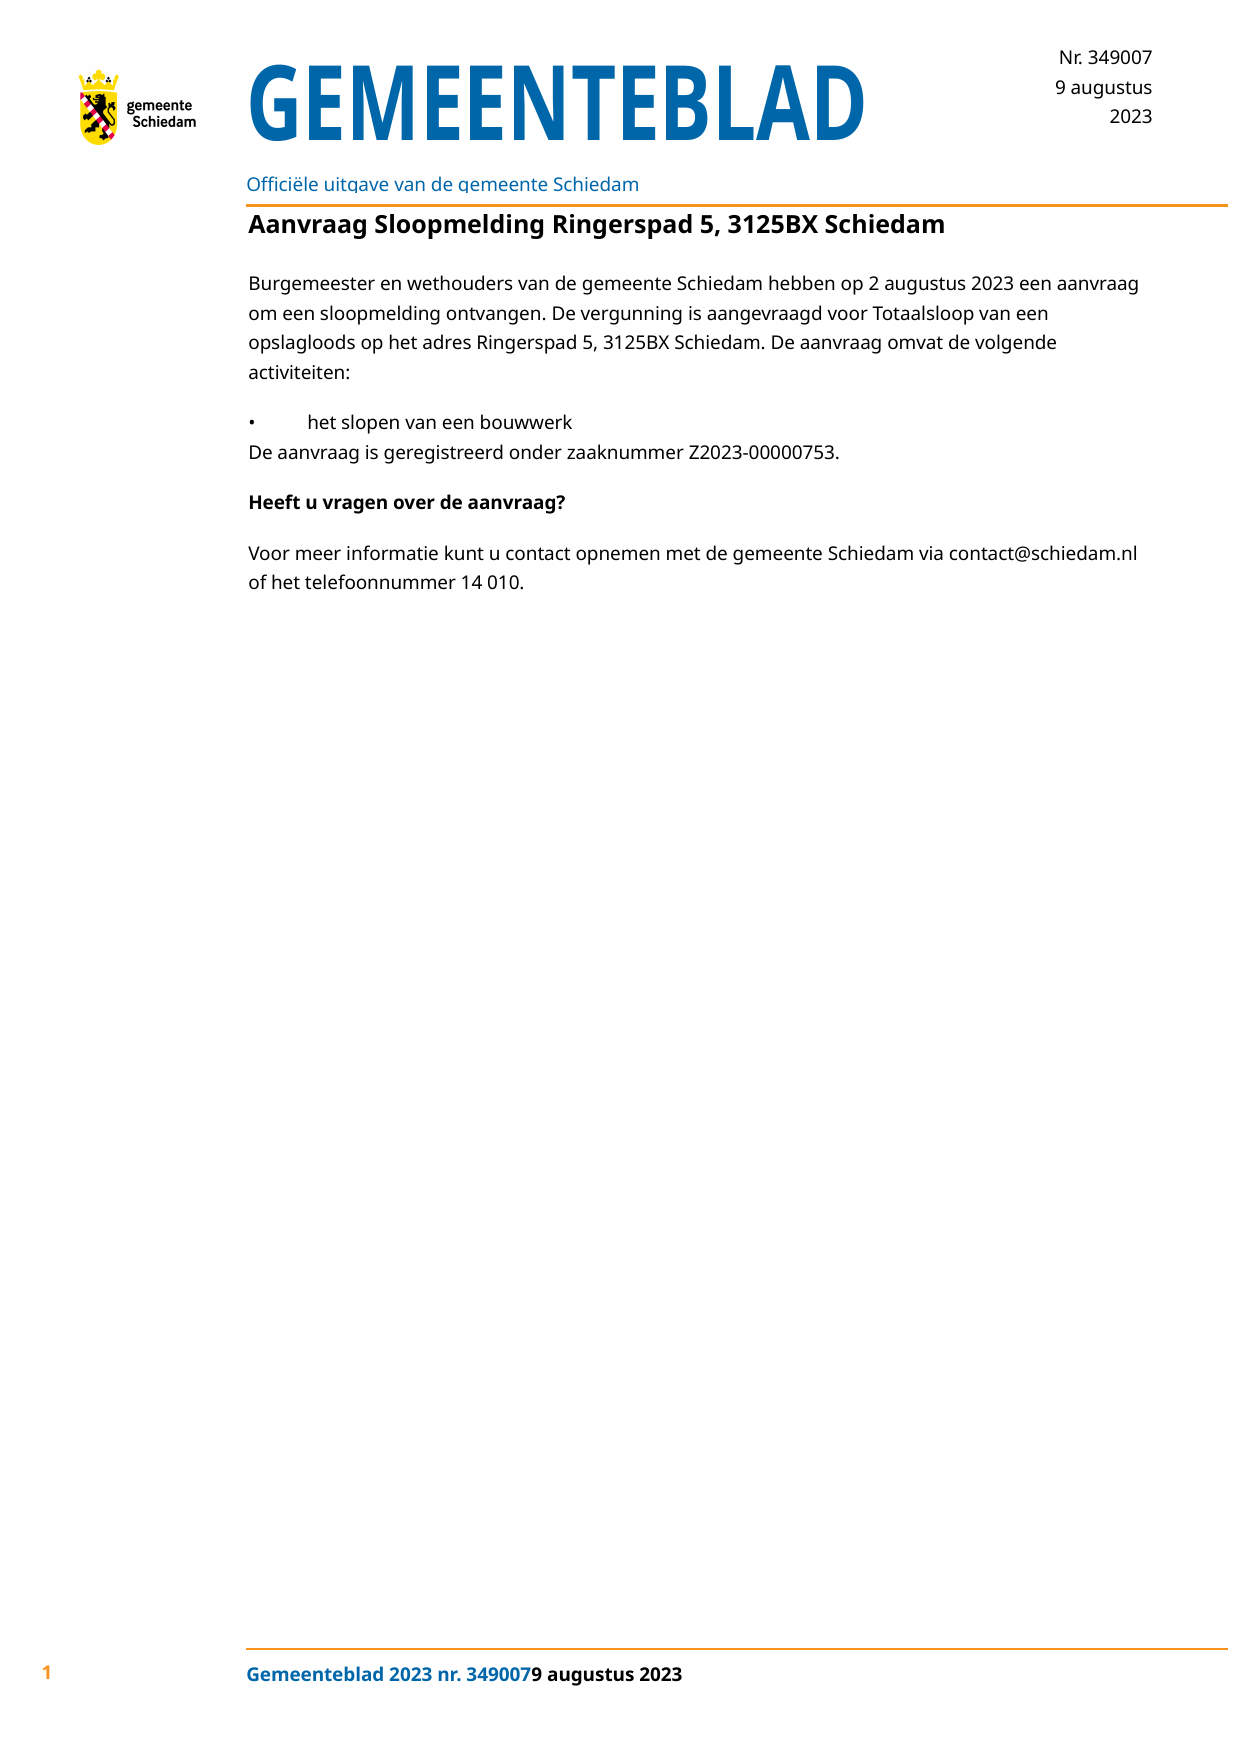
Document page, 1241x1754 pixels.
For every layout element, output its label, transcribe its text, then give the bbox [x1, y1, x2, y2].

text Voor meer informatie kunt u contact opnemen met de gemeente Schiedam via contact@schiedam.nl of het telefoonnummer 14 010. [248, 540, 1152, 595]
text Heeft u vragen over de aanvraag? [248, 489, 1152, 515]
list het slopen van een bouwwerk [248, 409, 1152, 435]
picture [41, 47, 231, 172]
text Aanvraag Sloopmelding Ringerspad 5, 3125BX Schiedam [248, 207, 1152, 241]
text Burgemeester en wethouders van de gemeente Schiedam hebben op 2 augustus 2023 een aanvraag om een sloopmelding ontvangen. De vergunning is aangevraagd voor Totaalsloop van een opslagloods op het adres Ringerspad 5, 3125BX Schiedam. De aanvraag omvat de volgende activiteiten: [248, 270, 1152, 385]
text De aanvraag is geregistreerd onder zaaknummer Z2023-00000753. [248, 439, 1152, 465]
